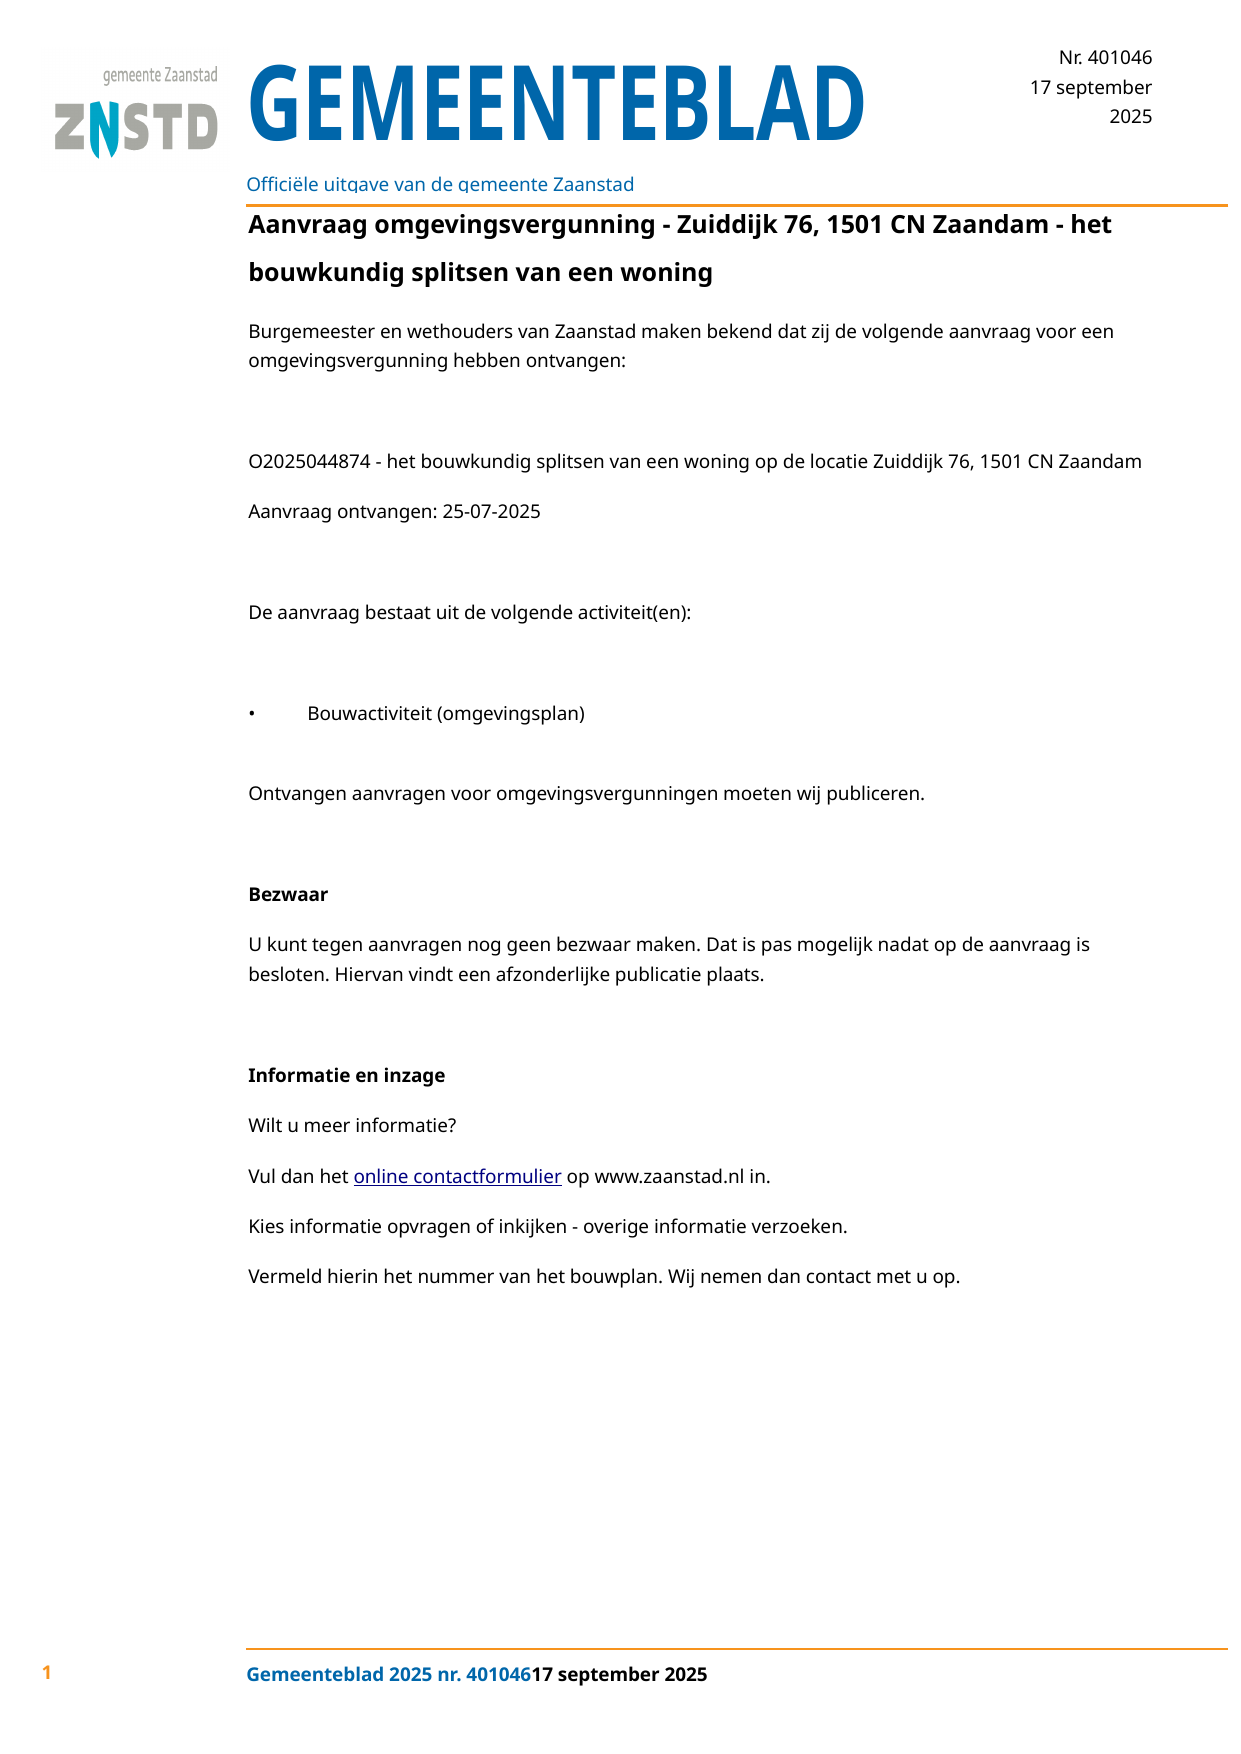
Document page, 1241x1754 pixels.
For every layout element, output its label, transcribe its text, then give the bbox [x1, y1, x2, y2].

text Burgemeester en wethouders van Zaanstad maken bekend dat zij de volgende aanvraag voor een omgevingsvergunning hebben ontvangen: [248, 318, 1152, 373]
text Aanvraag ontvangen: 25-07-2025 [248, 499, 1152, 524]
text Aanvraag omgevingsvergunning - Zuiddijk 76, 1501 CN Zaandam - het bouwkundig splitsen van een woning [248, 207, 1152, 288]
text Vul dan het online contactformulier op www.zaanstad.nl in. [248, 1163, 1152, 1189]
text Ontvangen aanvragen voor omgevingsvergunningen moeten wij publiceren. [248, 780, 1152, 806]
text U kunt tegen aanvragen nog geen bezwaar maken. Dat is pas mogelijk nadat op de aanvraag is besloten. Hiervan vindt een afzonderlijke publicatie plaats. [248, 932, 1152, 987]
text Bezwaar [248, 881, 1152, 907]
text Informatie en inzage [248, 1062, 1152, 1088]
list Bouwactiviteit (omgevingsplan) [248, 700, 1152, 726]
text De aanvraag bestaat uit de volgende activiteit(en): [248, 599, 1152, 625]
text Vermeld hierin het nummer van het bouwplan. Wij nemen dan contact met u op. [248, 1264, 1152, 1289]
picture [41, 47, 231, 172]
text O2025044874 - het bouwkundig splitsen van een woning op de locatie Zuiddijk 76, 1501 CN Zaandam [248, 448, 1152, 474]
text Wilt u meer informatie? [248, 1112, 1152, 1138]
text Kies informatie opvragen of inkijken - overige informatie verzoeken. [248, 1213, 1152, 1239]
